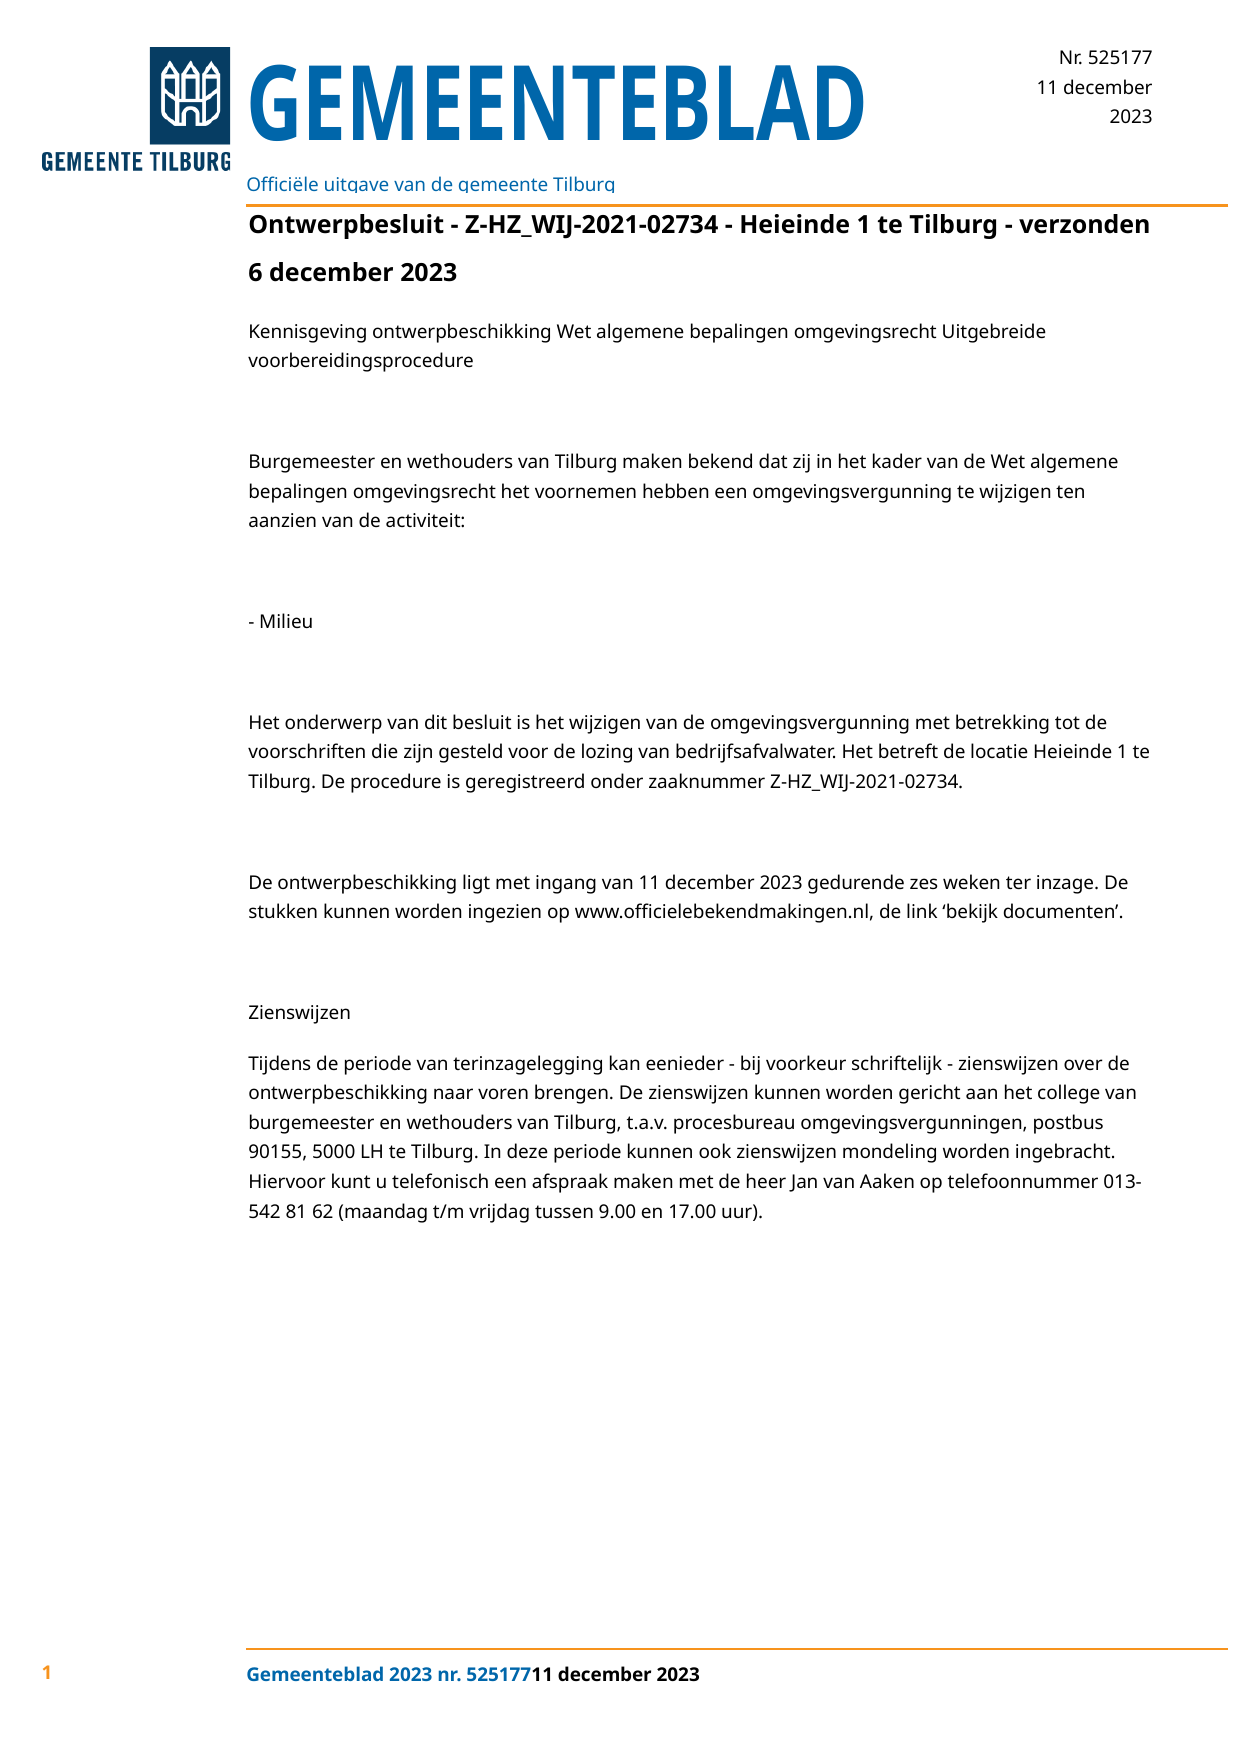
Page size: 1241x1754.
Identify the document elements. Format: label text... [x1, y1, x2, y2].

text Tijdens de periode van terinzagelegging kan eenieder - bij voorkeur schriftelijk - zienswijzen over de ontwerpbeschikking naar voren brengen. De zienswijzen kunnen worden gericht aan het college van burgemeester en wethouders van Tilburg, t.a.v. procesbureau omgevingsvergunningen, postbus 90155, 5000 LH te Tilburg. In deze periode kunnen ook zienswijzen mondeling worden ingebracht. Hiervoor kunt u telefonisch een afspraak maken met de heer Jan van Aaken op telefoonnummer 013-542 81 62 (maandag t/m vrijdag tussen 9.00 en 17.00 uur). [248, 1050, 1152, 1224]
text Burgemeester en wethouders van Tilburg maken bekend dat zij in het kader van de Wet algemene bepalingen omgevingsrecht het voornemen hebben een omgevingsvergunning te wijzigen ten aanzien van de activiteit: [248, 448, 1152, 533]
text - Milieu [248, 608, 1152, 634]
text De ontwerpbeschikking ligt met ingang van 11 december 2023 gedurende zes weken ter inzage. De stukken kunnen worden ingezien op www.officielebekendmakingen.nl, de link ‘bekijk documenten’. [248, 869, 1152, 924]
text Ontwerpbesluit - Z-HZ_WIJ-2021-02734 - Heieinde 1 te Tilburg - verzonden 6 december 2023 [248, 207, 1152, 288]
text Kennisgeving ontwerpbeschikking Wet algemene bepalingen omgevingsrecht Uitgebreide voorbereidingsprocedure [248, 318, 1152, 373]
picture [41, 47, 231, 172]
text Het onderwerp van dit besluit is het wijzigen van de omgevingsvergunning met betrekking tot de voorschriften die zijn gesteld voor de lozing van bedrijfsafvalwater. Het betreft de locatie Heieinde 1 te Tilburg. De procedure is geregistreerd onder zaaknummer Z-HZ_WIJ-2021-02734. [248, 709, 1152, 794]
text Zienswijzen [248, 999, 1152, 1025]
